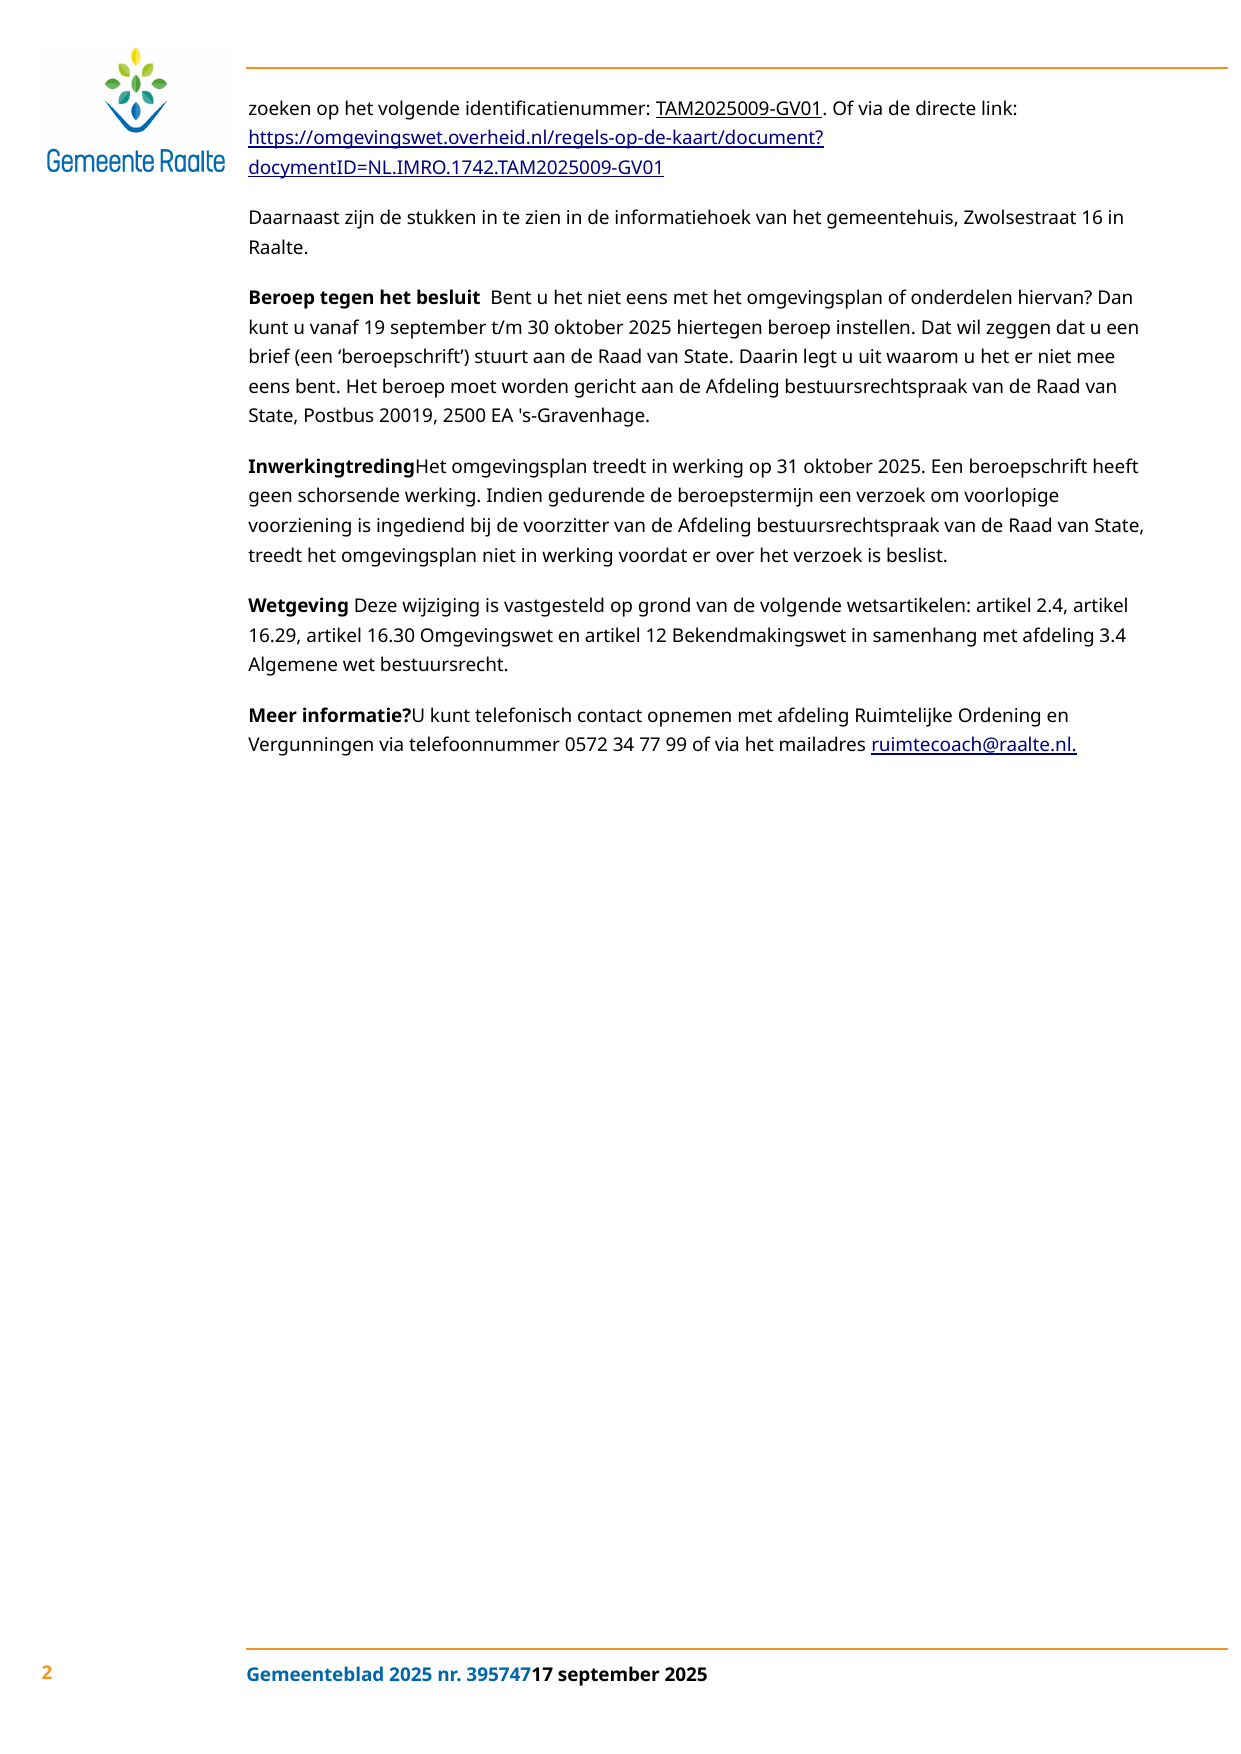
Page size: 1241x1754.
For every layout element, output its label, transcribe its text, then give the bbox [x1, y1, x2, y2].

text Meer informatie?U kunt telefonisch contact opnemen met afdeling Ruimtelijke Ordening en Vergunningen via telefoonnummer 0572 34 77 99 of via het mailadres ruimtecoach@raalte.nl. [248, 702, 1152, 757]
text Daarnaast zijn de stukken in te zien in de informatiehoek van het gemeentehuis, Zwolsestraat 16 in Raalte. [248, 204, 1152, 260]
text Beroep tegen het besluit Bent u het niet eens met het omgevingsplan of onderdelen hiervan? Dan kunt u vanaf 19 september t/m 30 oktober 2025 hiertegen beroep instellen. Dat wil zeggen dat u een brief (een ‘beroepschrift’) stuurt aan de Raad van State. Daarin legt u uit waarom u het er niet mee eens bent. Het beroep moet worden gericht aan de Afdeling bestuursrechtspraak van de Raad van State, Postbus 20019, 2500 EA 's-Gravenhage. [248, 284, 1152, 428]
text InwerkingtredingHet omgevingsplan treedt in werking op 31 oktober 2025. Een beroepschrift heeft geen schorsende werking. Indien gedurende de beroepstermijn een verzoek om voorlopige voorziening is ingediend bij de voorzitter van de Afdeling bestuursrechtspraak van de Raad van State, treedt het omgevingsplan niet in werking voordat er over het verzoek is beslist. [248, 453, 1152, 568]
text zoeken op het volgende identificatienummer: TAM2025009-GV01. Of via de directe link: https://omgevingswet.overheid.nl/regels-op-de-kaart/document?docymentID=NL.IMRO.1742.TAM2025009-GV01 [248, 95, 1152, 180]
picture [41, 47, 231, 172]
text Wetgeving Deze wijziging is vastgesteld op grond van de volgende wetsartikelen: artikel 2.4, artikel 16.29, artikel 16.30 Omgevingswet en artikel 12 Bekendmakingswet in samenhang met afdeling 3.4 Algemene wet bestuursrecht. [248, 592, 1152, 677]
